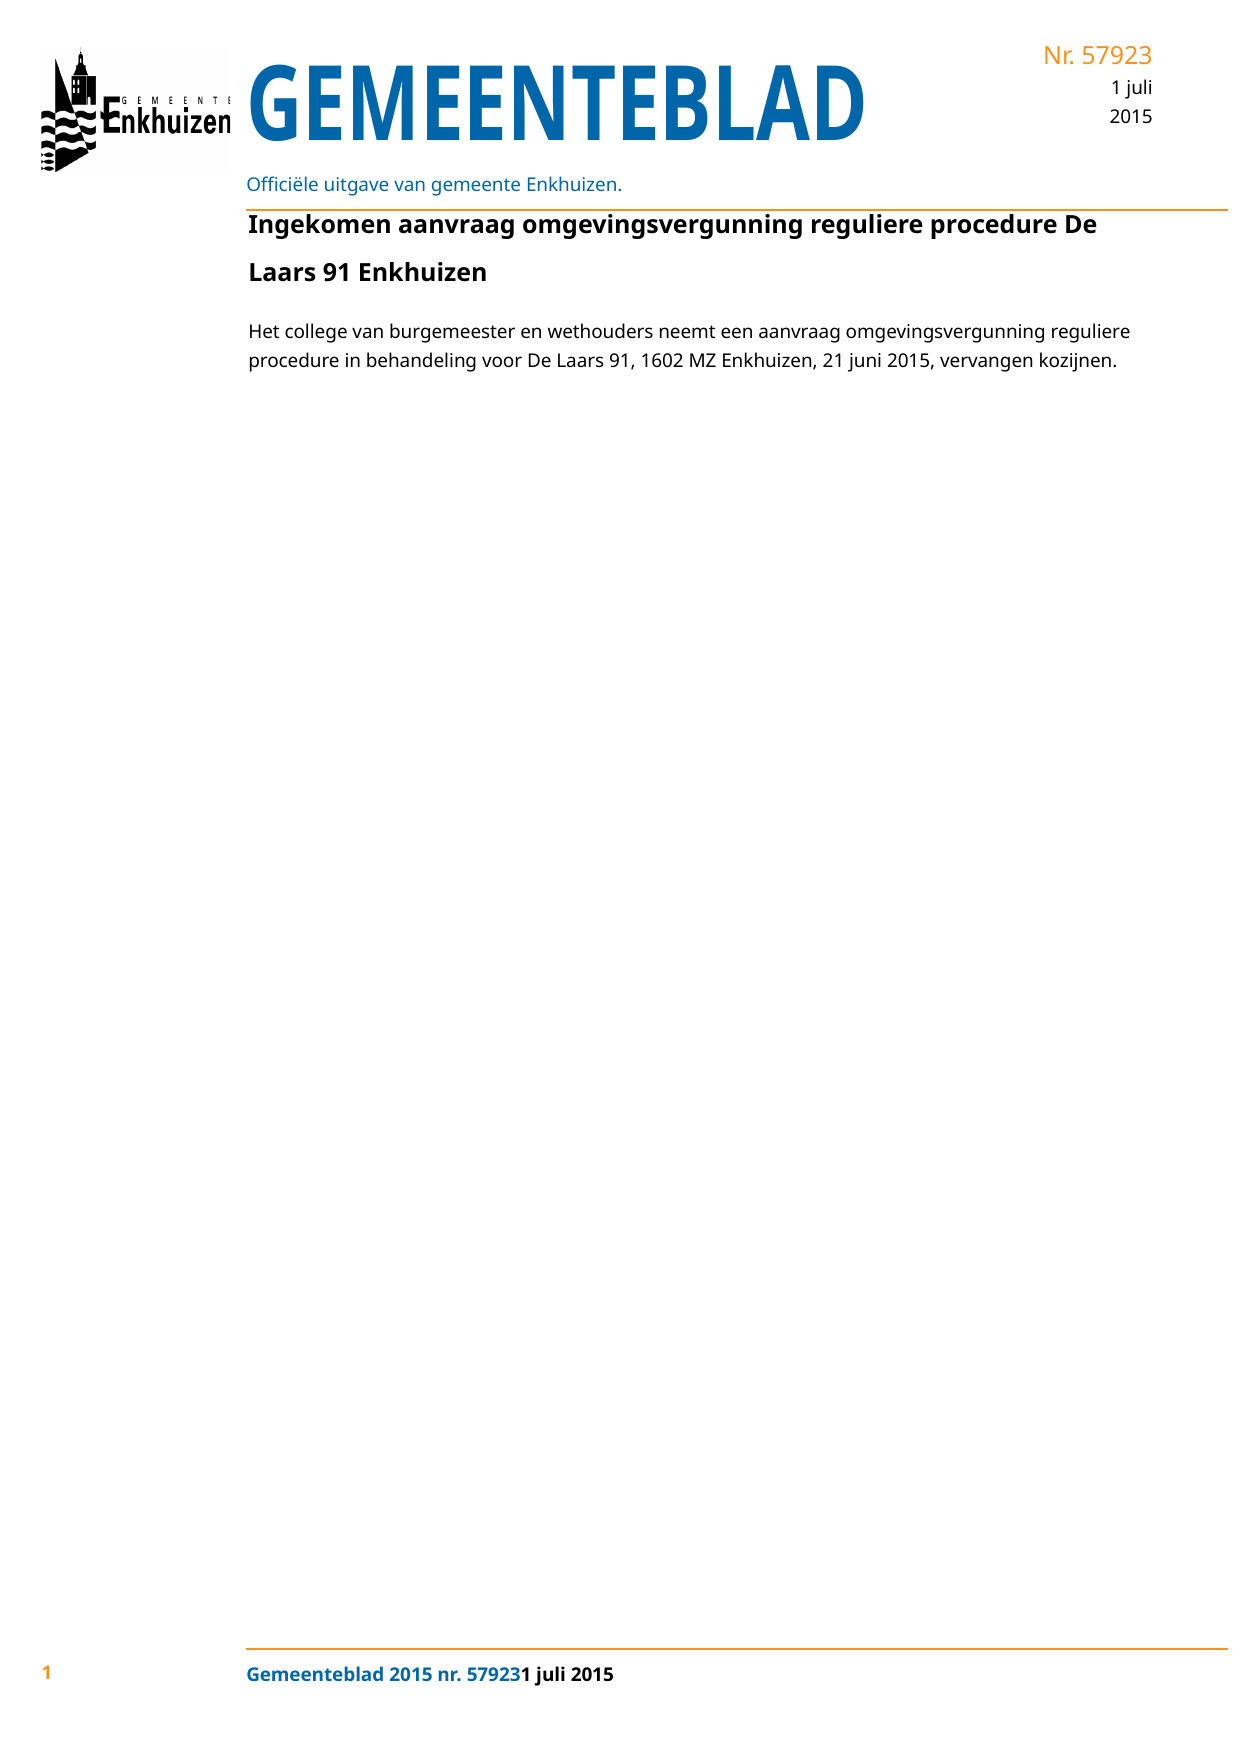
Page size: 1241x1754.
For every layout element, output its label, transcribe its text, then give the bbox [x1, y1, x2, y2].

text Het college van burgemeester en wethouders neemt een aanvraag omgevingsvergunning reguliere procedure in behandeling voor De Laars 91, 1602 MZ Enkhuizen, 21 juni 2015, vervangen kozijnen. [248, 318, 1152, 373]
text Ingekomen aanvraag omgevingsvergunning reguliere procedure De Laars 91 Enkhuizen [248, 211, 1152, 288]
picture [41, 47, 231, 172]
